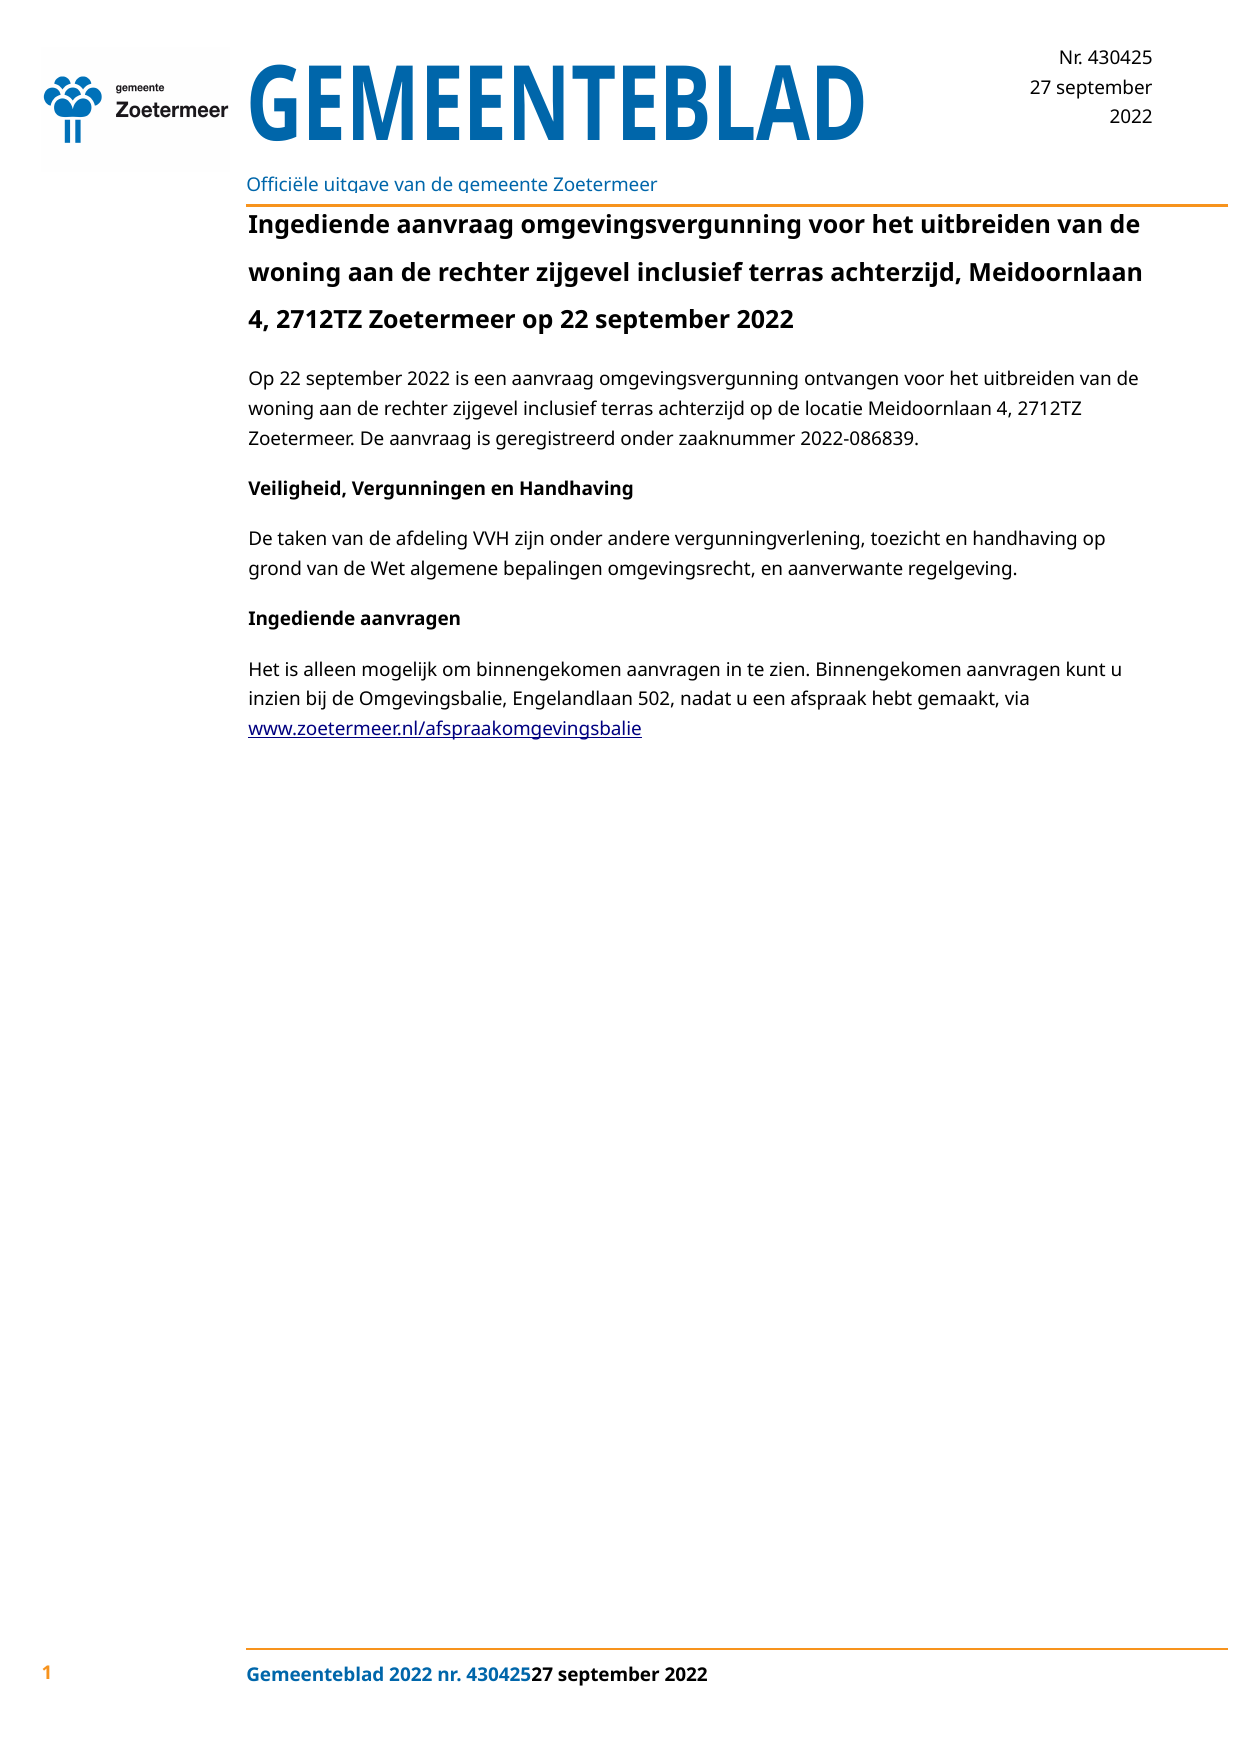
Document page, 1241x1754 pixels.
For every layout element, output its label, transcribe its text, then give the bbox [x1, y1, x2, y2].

picture [41, 47, 231, 172]
text Op 22 september 2022 is een aanvraag omgevingsvergunning ontvangen voor het uitbreiden van de woning aan de rechter zijgevel inclusief terras achterzijd op de locatie Meidoornlaan 4, 2712TZ Zoetermeer. De aanvraag is geregistreerd onder zaaknummer 2022-086839. [248, 366, 1152, 450]
text Ingediende aanvraag omgevingsvergunning voor het uitbreiden van de woning aan de rechter zijgevel inclusief terras achterzijd, Meidoornlaan 4, 2712TZ Zoetermeer op 22 september 2022 [248, 207, 1152, 336]
text De taken van de afdeling VVH zijn onder andere vergunningverlening, toezicht en handhaving op grond van de Wet algemene bepalingen omgevingsrecht, en aanverwante regelgeving. [248, 526, 1152, 581]
text Het is alleen mogelijk om binnengekomen aanvragen in te zien. Binnengekomen aanvragen kunt u inzien bij de Omgevingsbalie, Engelandlaan 502, nadat u een afspraak hebt gemaakt, via www.zoetermeer.nl/afspraakomgevingsbalie [248, 656, 1152, 741]
text Ingediende aanvragen [248, 606, 1152, 631]
text Veiligheid, Vergunningen en Handhaving [248, 475, 1152, 501]
